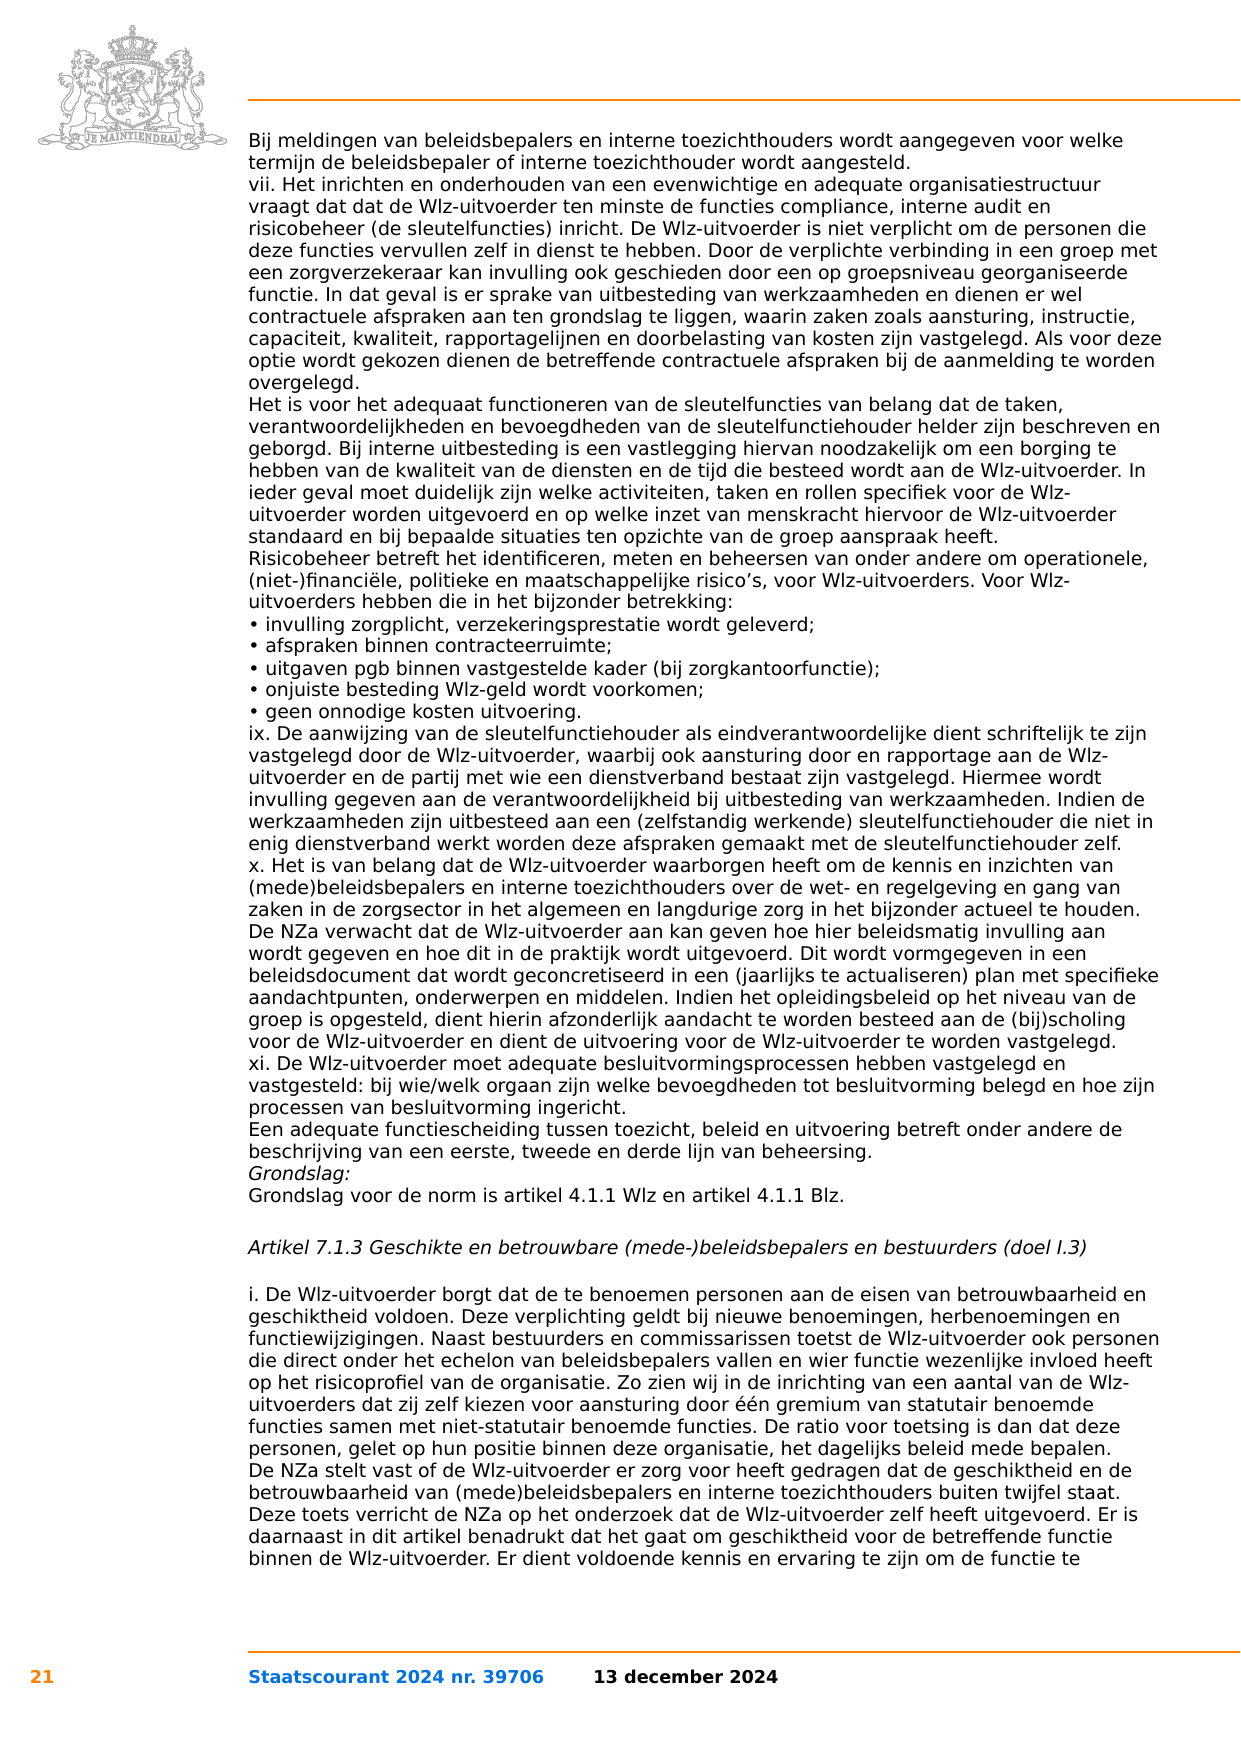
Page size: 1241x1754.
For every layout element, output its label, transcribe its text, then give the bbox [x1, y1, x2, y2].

text Het is voor het adequaat functioneren van de sleutelfuncties van belang dat de taken, verantwoordelijkheden en bevoegdheden van de sleutelfunctiehouder helder zijn beschreven en geborgd. Bij interne uitbesteding is een vastlegging hiervan noodzakelijk om een borging te hebben van de kwaliteit van de diensten en de tijd die besteed wordt aan de Wlz-uitvoerder. In ieder geval moet duidelijk zijn welke activiteiten, taken en rollen specifiek voor de Wlz-uitvoerder worden uitgevoerd en op welke inzet van menskracht hiervoor de Wlz-uitvoerder standaard en bij bepaalde situaties ten opzichte van de groep aanspraak heeft. [248, 394, 1163, 547]
subtitle Artikel 7.1.3 Geschikte en betrouwbare (mede-)beleidsbepalers en bestuurders (doel I.3) [248, 1237, 1163, 1259]
text • onjuiste besteding Wlz-geld wordt voorkomen; [248, 679, 1163, 701]
text Een adequate functiescheiding tussen toezicht, beleid en uitvoering betreft onder andere de beschrijving van een eerste, tweede en derde lijn van beheersing. [248, 1119, 1163, 1163]
text vii. Het inrichten en onderhouden van een evenwichtige en adequate organisatiestructuur vraagt dat dat de Wlz-uitvoerder ten minste de functies compliance, interne audit en risicobeheer (de sleutelfuncties) inricht. De Wlz-uitvoerder is niet verplicht om de personen die deze functies vervullen zelf in dienst te hebben. Door de verplichte verbinding in een groep met een zorgverzekeraar kan invulling ook geschieden door een op groepsniveau georganiseerde functie. In dat geval is er sprake van uitbesteding van werkzaamheden en dienen er wel contractuele afspraken aan ten grondslag te liggen, waarin zaken zoals aansturing, instructie, capaciteit, kwaliteit, rapportagelijnen en doorbelasting van kosten zijn vastgelegd. Als voor deze optie wordt gekozen dienen de betreffende contractuele afspraken bij de aanmelding te worden overgelegd. [248, 174, 1163, 394]
text Bij meldingen van beleidsbepalers en interne toezichthouders wordt aangegeven voor welke termijn de beleidsbepaler of interne toezichthouder wordt aangesteld. [248, 130, 1163, 174]
text Grondslag: [248, 1163, 1163, 1185]
text x. Het is van belang dat de Wlz-uitvoerder waarborgen heeft om de kennis en inzichten van (mede)beleidsbepalers en interne toezichthouders over de wet- en regelgeving en gang van zaken in de zorgsector in het algemeen en langdurige zorg in het bijzonder actueel te houden. De NZa verwacht dat de Wlz-uitvoerder aan kan geven hoe hier beleidsmatig invulling aan wordt gegeven en hoe dit in de praktijk wordt uitgevoerd. Dit wordt vormgegeven in een beleidsdocument dat wordt geconcretiseerd in een (jaarlijks te actualiseren) plan met specifieke aandachtpunten, onderwerpen en middelen. Indien het opleidingsbeleid op het niveau van de groep is opgesteld, dient hierin afzonderlijk aandacht te worden besteed aan de (bij)scholing voor de Wlz-uitvoerder en dient de uitvoering voor de Wlz-uitvoerder te worden vastgelegd. [248, 855, 1163, 1053]
text De NZa stelt vast of de Wlz-uitvoerder er zorg voor heeft gedragen dat de geschiktheid en de betrouwbaarheid van (mede)beleidsbepalers en interne toezichthouders buiten twijfel staat. Deze toets verricht de NZa op het onderzoek dat de Wlz-uitvoerder zelf heeft uitgevoerd. Er is daarnaast in dit artikel benadrukt dat het gaat om geschiktheid voor de betreffende functie binnen de Wlz-uitvoerder. Er dient voldoende kennis en ervaring te zijn om de functie te [248, 1460, 1163, 1569]
picture [38, 25, 227, 150]
text Risicobeheer betreft het identificeren, meten en beheersen van onder andere om operationele, (niet-)financiële, politieke en maatschappelijke risico’s, voor Wlz-uitvoerders. Voor Wlz-uitvoerders hebben die in het bijzonder betrekking: [248, 547, 1163, 613]
text • geen onnodige kosten uitvoering. [248, 701, 1163, 723]
text • invulling zorgplicht, verzekeringsprestatie wordt geleverd; [248, 613, 1163, 635]
text Grondslag voor de norm is artikel 4.1.1 Wlz en artikel 4.1.1 Blz. [248, 1185, 1163, 1207]
text • afspraken binnen contracteerruimte; [248, 635, 1163, 657]
text ix. De aanwijzing van de sleutelfunctiehouder als eindverantwoordelijke dient schriftelijk te zijn vastgelegd door de Wlz-uitvoerder, waarbij ook aansturing door en rapportage aan de Wlz-uitvoerder en de partij met wie een dienstverband bestaat zijn vastgelegd. Hiermee wordt invulling gegeven aan de verantwoordelijkheid bij uitbesteding van werkzaamheden. Indien de werkzaamheden zijn uitbesteed aan een (zelfstandig werkende) sleutelfunctiehouder die niet in enig dienstverband werkt worden deze afspraken gemaakt met de sleutelfunctiehouder zelf. [248, 723, 1163, 855]
text xi. De Wlz-uitvoerder moet adequate besluitvormingsprocessen hebben vastgelegd en vastgesteld: bij wie/welk orgaan zijn welke bevoegdheden tot besluitvorming belegd en hoe zijn processen van besluitvorming ingericht. [248, 1053, 1163, 1119]
text • uitgaven pgb binnen vastgestelde kader (bij zorgkantoorfunctie); [248, 657, 1163, 679]
text i. De Wlz-uitvoerder borgt dat de te benoemen personen aan de eisen van betrouwbaarheid en geschiktheid voldoen. Deze verplichting geldt bij nieuwe benoemingen, herbenoemingen en functiewijzigingen. Naast bestuurders en commissarissen toetst de Wlz-uitvoerder ook personen die direct onder het echelon van beleidsbepalers vallen en wier functie wezenlijke invloed heeft op het risicoprofiel van de organisatie. Zo zien wij in de inrichting van een aantal van de Wlz-uitvoerders dat zij zelf kiezen voor aansturing door één gremium van statutair benoemde functies samen met niet-statutair benoemde functies. De ratio voor toetsing is dan dat deze personen, gelet op hun positie binnen deze organisatie, het dagelijks beleid mede bepalen. [248, 1284, 1163, 1460]
